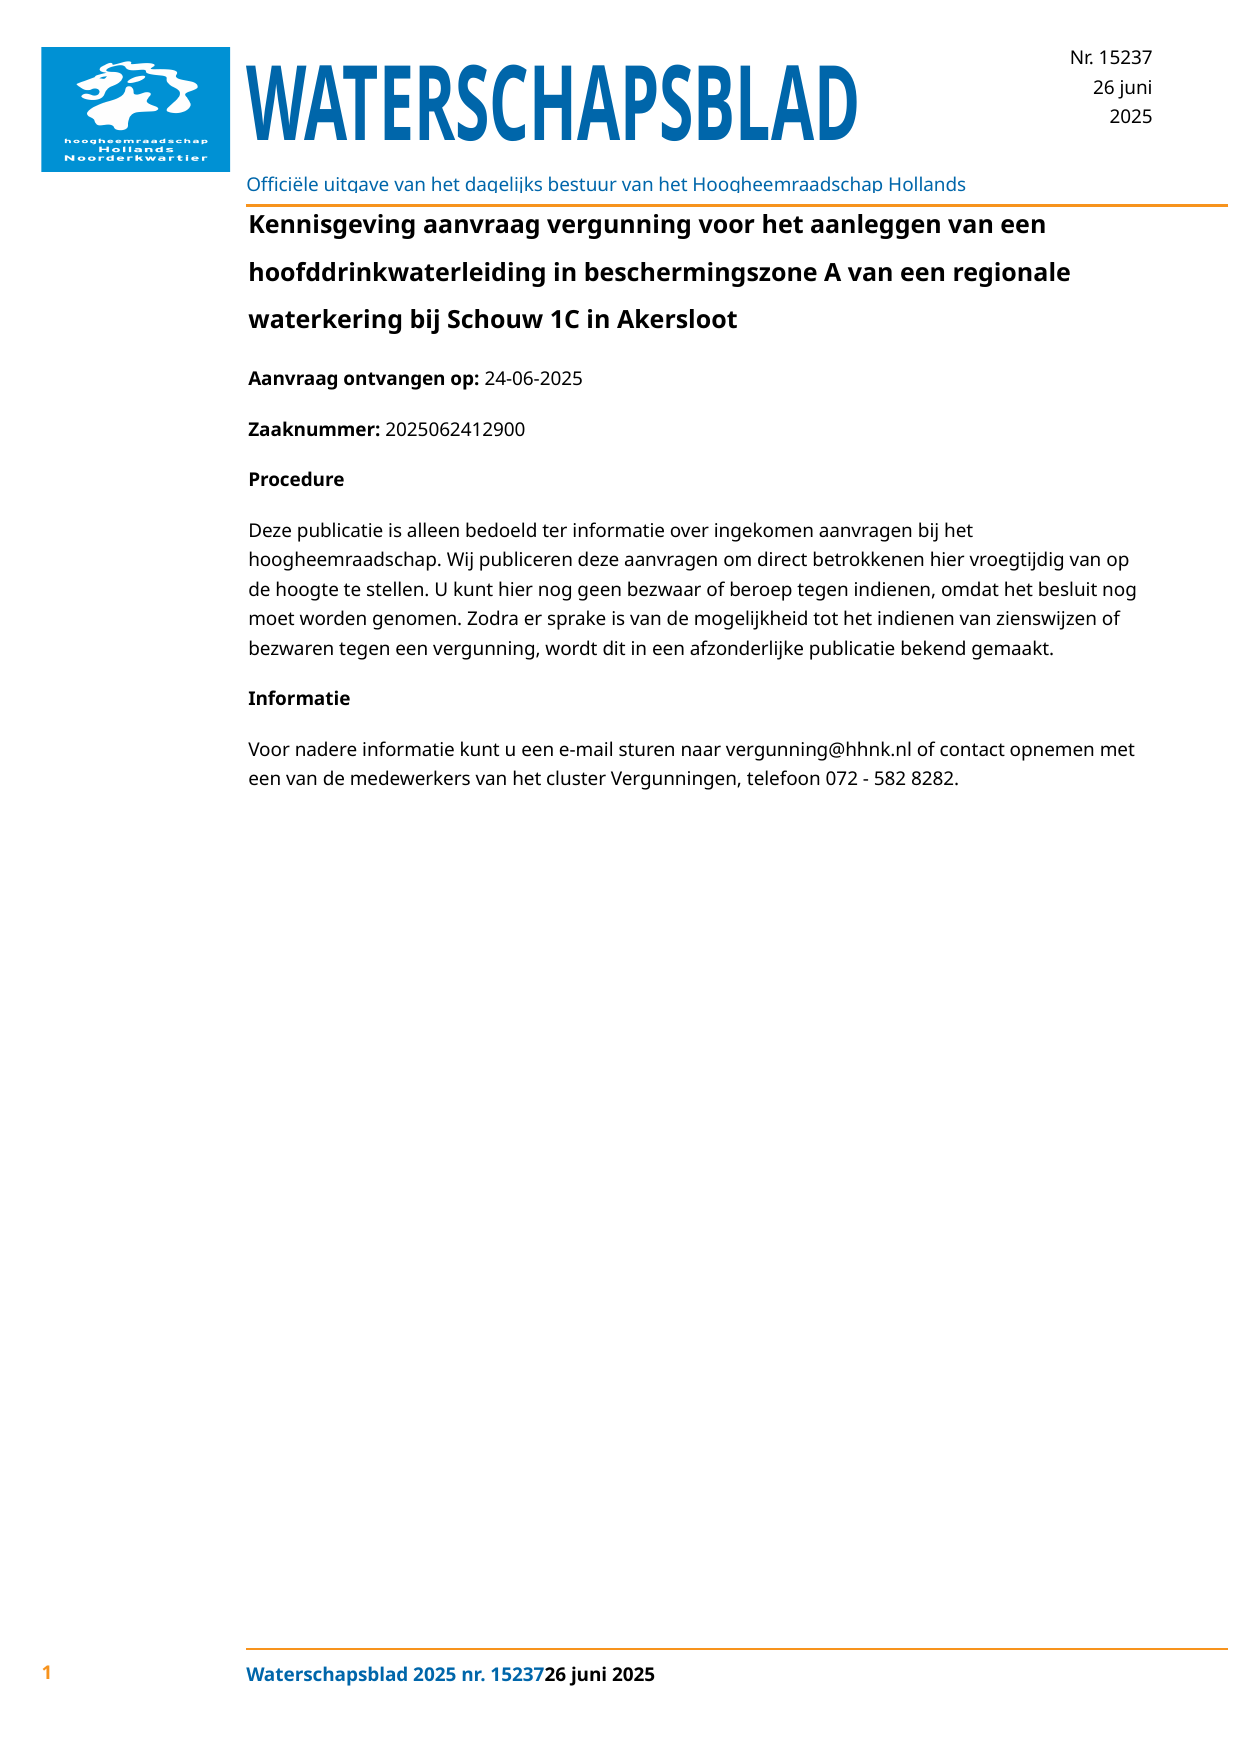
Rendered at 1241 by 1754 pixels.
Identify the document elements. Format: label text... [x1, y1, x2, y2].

text Kennisgeving aanvraag vergunning voor het aanleggen van een hoofddrinkwaterleiding in beschermingszone A van een regionale waterkering bij Schouw 1C in Akersloot [248, 207, 1152, 336]
text Voor nadere informatie kunt u een e-mail sturen naar vergunning@hhnk.nl of contact opnemen met een van de medewerkers van het cluster Vergunningen, telefoon 072 - 582 8282. [248, 736, 1152, 791]
text Informatie [248, 686, 1152, 711]
picture [88, 87, 157, 130]
text Aanvraag ontvangen op: 24-06-2025 [248, 366, 1152, 391]
text Procedure [248, 466, 1152, 492]
text Deze publicatie is alleen bedoeld ter informatie over ingekomen aanvragen bij het hoogheemraadschap. Wij publiceren deze aanvragen om direct betrokkenen hier vroegtijdig van op de hoogte te stellen. U kunt hier nog geen bezwaar of beroep tegen indienen, omdat het besluit nog moet worden genomen. Zodra er sprake is van de mogelijkheid tot het indienen van zienswijzen of bezwaren tegen een vergunning, wordt dit in een afzonderlijke publicatie bekend gemaakt. [248, 517, 1152, 661]
picture [118, 62, 197, 112]
picture [78, 64, 122, 99]
picture [129, 76, 144, 82]
text Zaaknummer: 2025062412900 [248, 416, 1152, 442]
